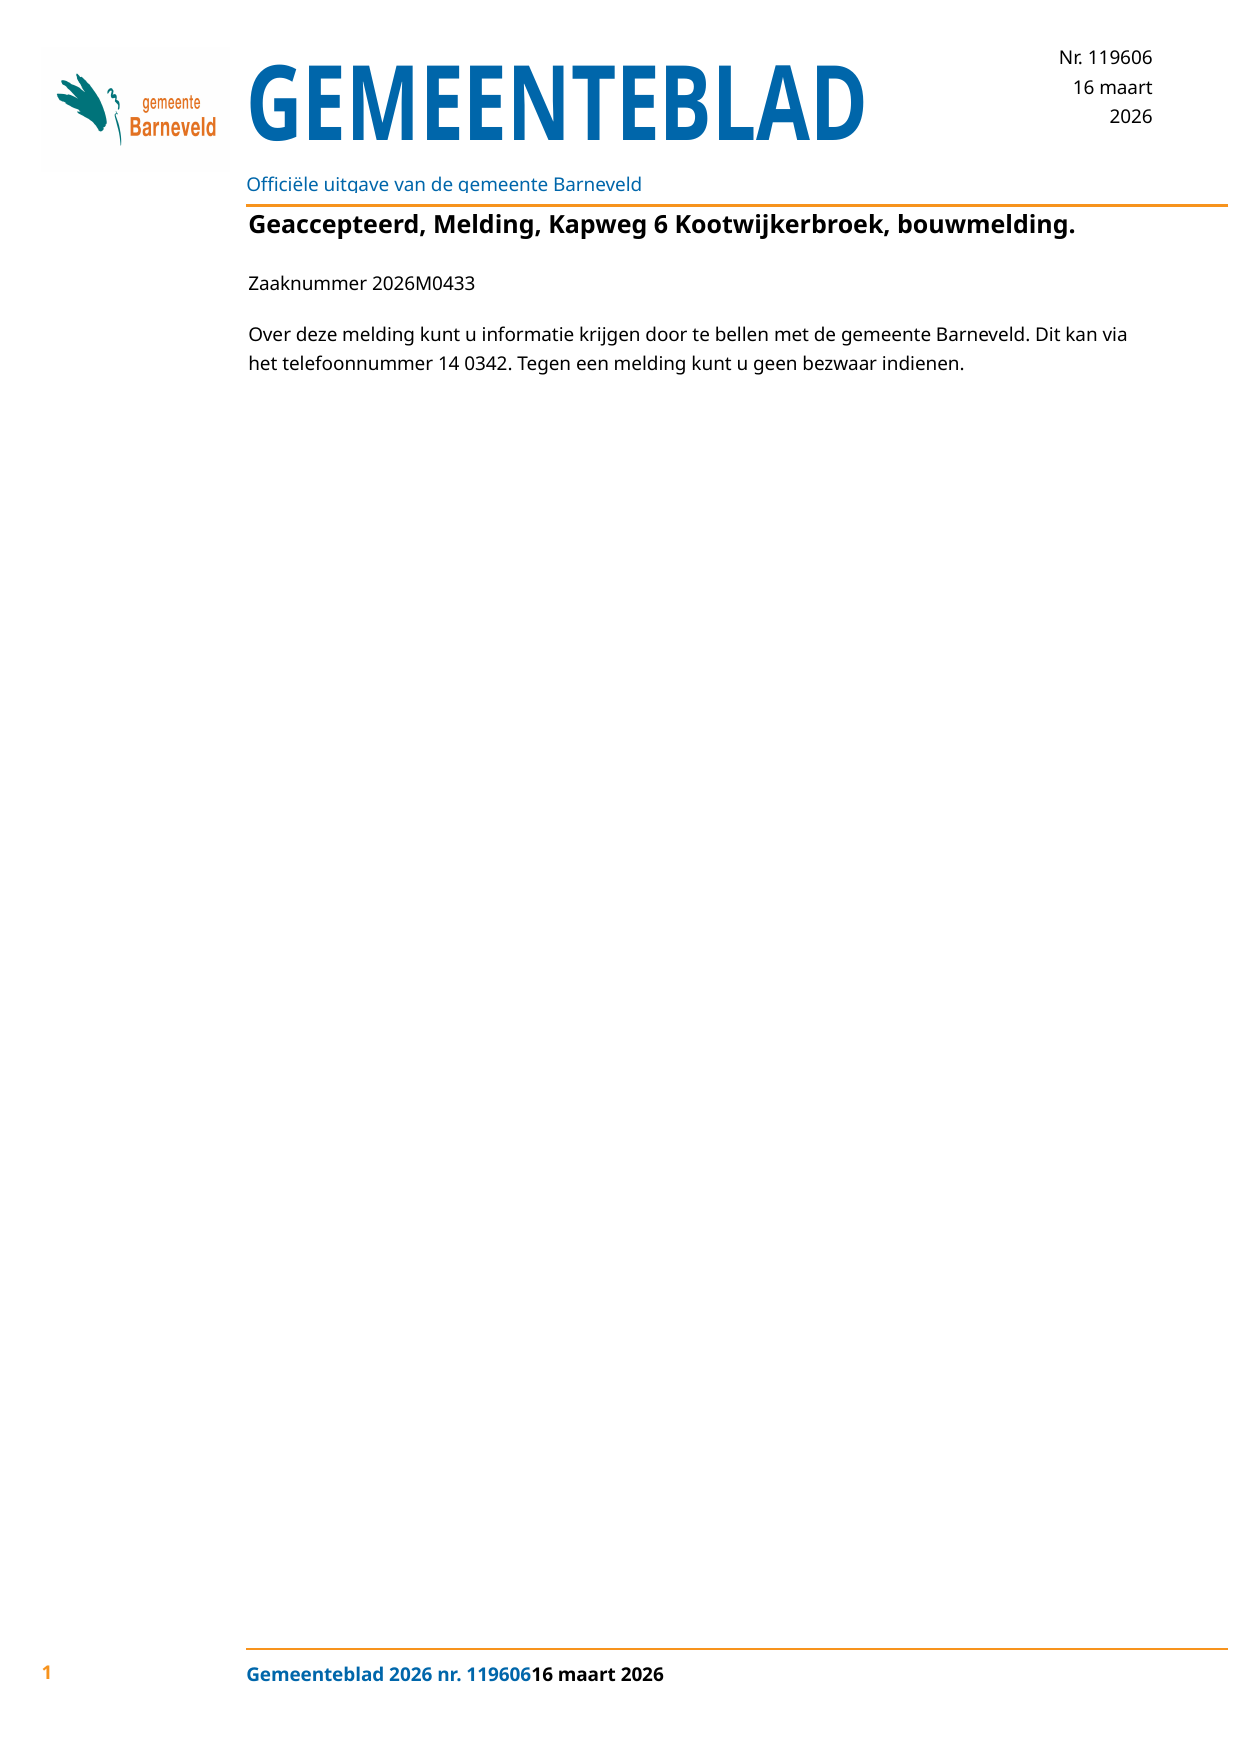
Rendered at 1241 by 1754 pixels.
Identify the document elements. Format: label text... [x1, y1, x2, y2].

text Zaaknummer 2026M0433 [248, 270, 1152, 296]
text Geaccepteerd, Melding, Kapweg 6 Kootwijkerbroek, bouwmelding. [248, 207, 1152, 241]
text Over deze melding kunt u informatie krijgen door te bellen met de gemeente Barneveld. Dit kan via het telefoonnummer 14 0342. Tegen een melding kunt u geen bezwaar indienen. [248, 321, 1152, 376]
picture [41, 47, 231, 172]
